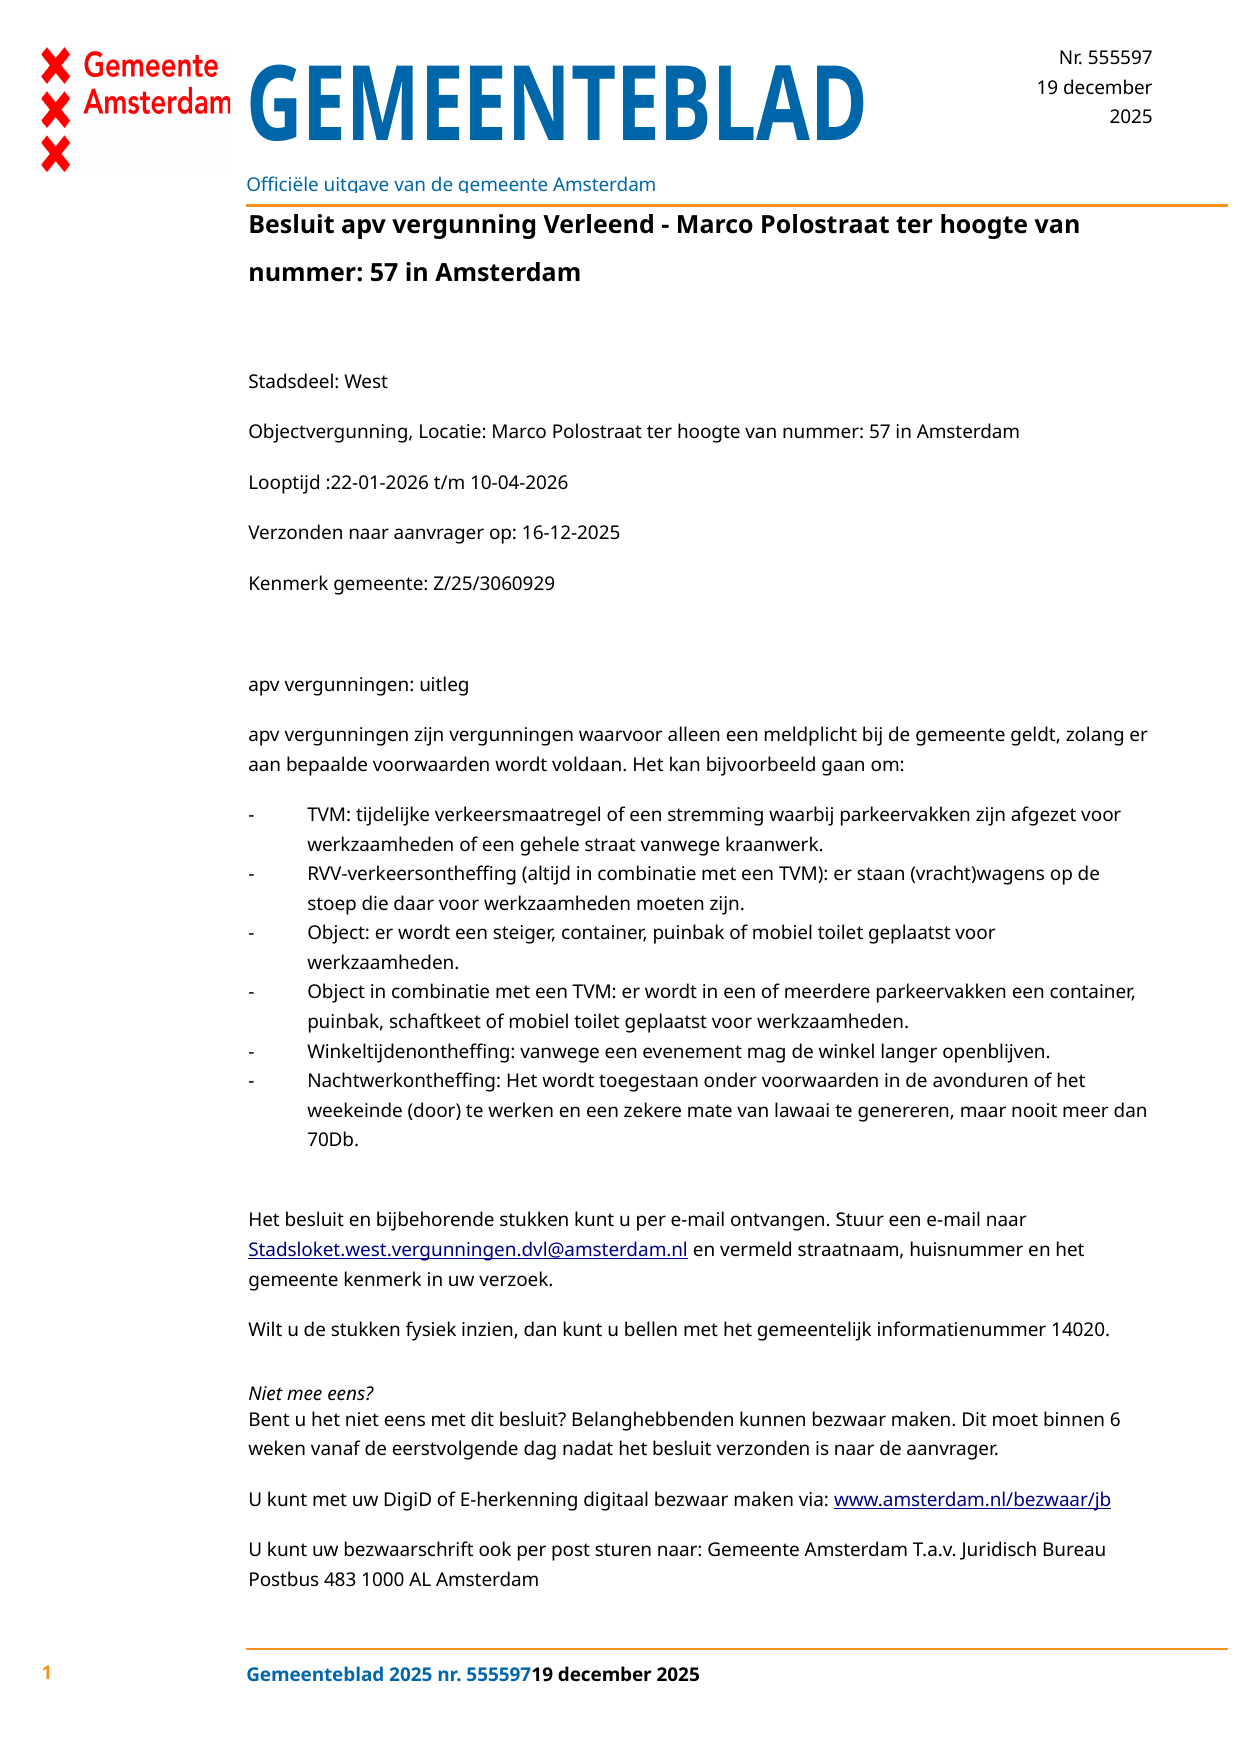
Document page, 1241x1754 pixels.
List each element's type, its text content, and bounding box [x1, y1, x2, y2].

text apv vergunningen: uitleg [248, 671, 1152, 697]
text Looptijd :22-01-2026 t/m 10-04-2026 [248, 469, 1152, 495]
list Winkeltijdenontheffing: vanwege een evenement mag de winkel langer openblijven. [248, 1038, 1152, 1064]
text U kunt uw bezwaarschrift ook per post sturen naar: Gemeente Amsterdam T.a.v. Juridisch Bureau Postbus 483 1000 AL Amsterdam [248, 1536, 1152, 1592]
text Bent u het niet eens met dit besluit? Belanghebbenden kunnen bezwaar maken. Dit moet binnen 6 weken vanaf de eerstvolgende dag nadat het besluit verzonden is naar de aanvrager. [248, 1406, 1152, 1461]
list Nachtwerkontheffing: Het wordt toegestaan onder voorwaarden in de avonduren of het weekeinde (door) te werken en een zekere mate van lawaai te genereren, maar nooit meer dan 70Db. [248, 1067, 1152, 1152]
list Object in combinatie met een TVM: er wordt in een of meerdere parkeervakken een container, puinbak, schaftkeet of mobiel toilet geplaatst voor werkzaamheden. [248, 979, 1152, 1034]
text Verzonden naar aanvrager op: 16-12-2025 [248, 519, 1152, 545]
text Besluit apv vergunning Verleend - Marco Polostraat ter hoogte van nummer: 57 in Amsterdam [248, 207, 1152, 288]
text apv vergunningen zijn vergunningen waarvoor alleen een meldplicht bij de gemeente geldt, zolang er aan bepaalde voorwaarden wordt voldaan. Het kan bijvoorbeeld gaan om: [248, 721, 1152, 777]
text Het besluit en bijbehorende stukken kunt u per e-mail ontvangen. Stuur een e-mail naar Stadsloket.west.vergunningen.dvl@amsterdam.nl en vermeld straatnaam, huisnummer en het gemeente kenmerk in uw verzoek. [248, 1207, 1152, 1292]
text Wilt u de stukken fysiek inzien, dan kunt u bellen met het gemeentelijk informatienummer 14020. [248, 1316, 1152, 1342]
list Object: er wordt een steiger, container, puinbak of mobiel toilet geplaatst voor werkzaamheden. [248, 919, 1152, 975]
text U kunt met uw DigiD of E-herkenning digitaal bezwaar maken via: www.amsterdam.nl/bezwaar/jb [248, 1486, 1152, 1512]
text Niet mee eens? [248, 1380, 1152, 1406]
text Kenmerk gemeente: Z/25/3060929 [248, 570, 1152, 596]
list RVV-verkeersontheffing (altijd in combinatie met een TVM): er staan (vracht)wagens op de stoep die daar voor werkzaamheden moeten zijn. [248, 860, 1152, 916]
list TVM: tijdelijke verkeersmaatregel of een stremming waarbij parkeervakken zijn afgezet voor werkzaamheden of een gehele straat vanwege kraanwerk. [248, 801, 1152, 857]
text Objectvergunning, Locatie: Marco Polostraat ter hoogte van nummer: 57 in Amsterdam [248, 419, 1152, 444]
picture [41, 47, 231, 172]
text Stadsdeel: West [248, 368, 1152, 394]
